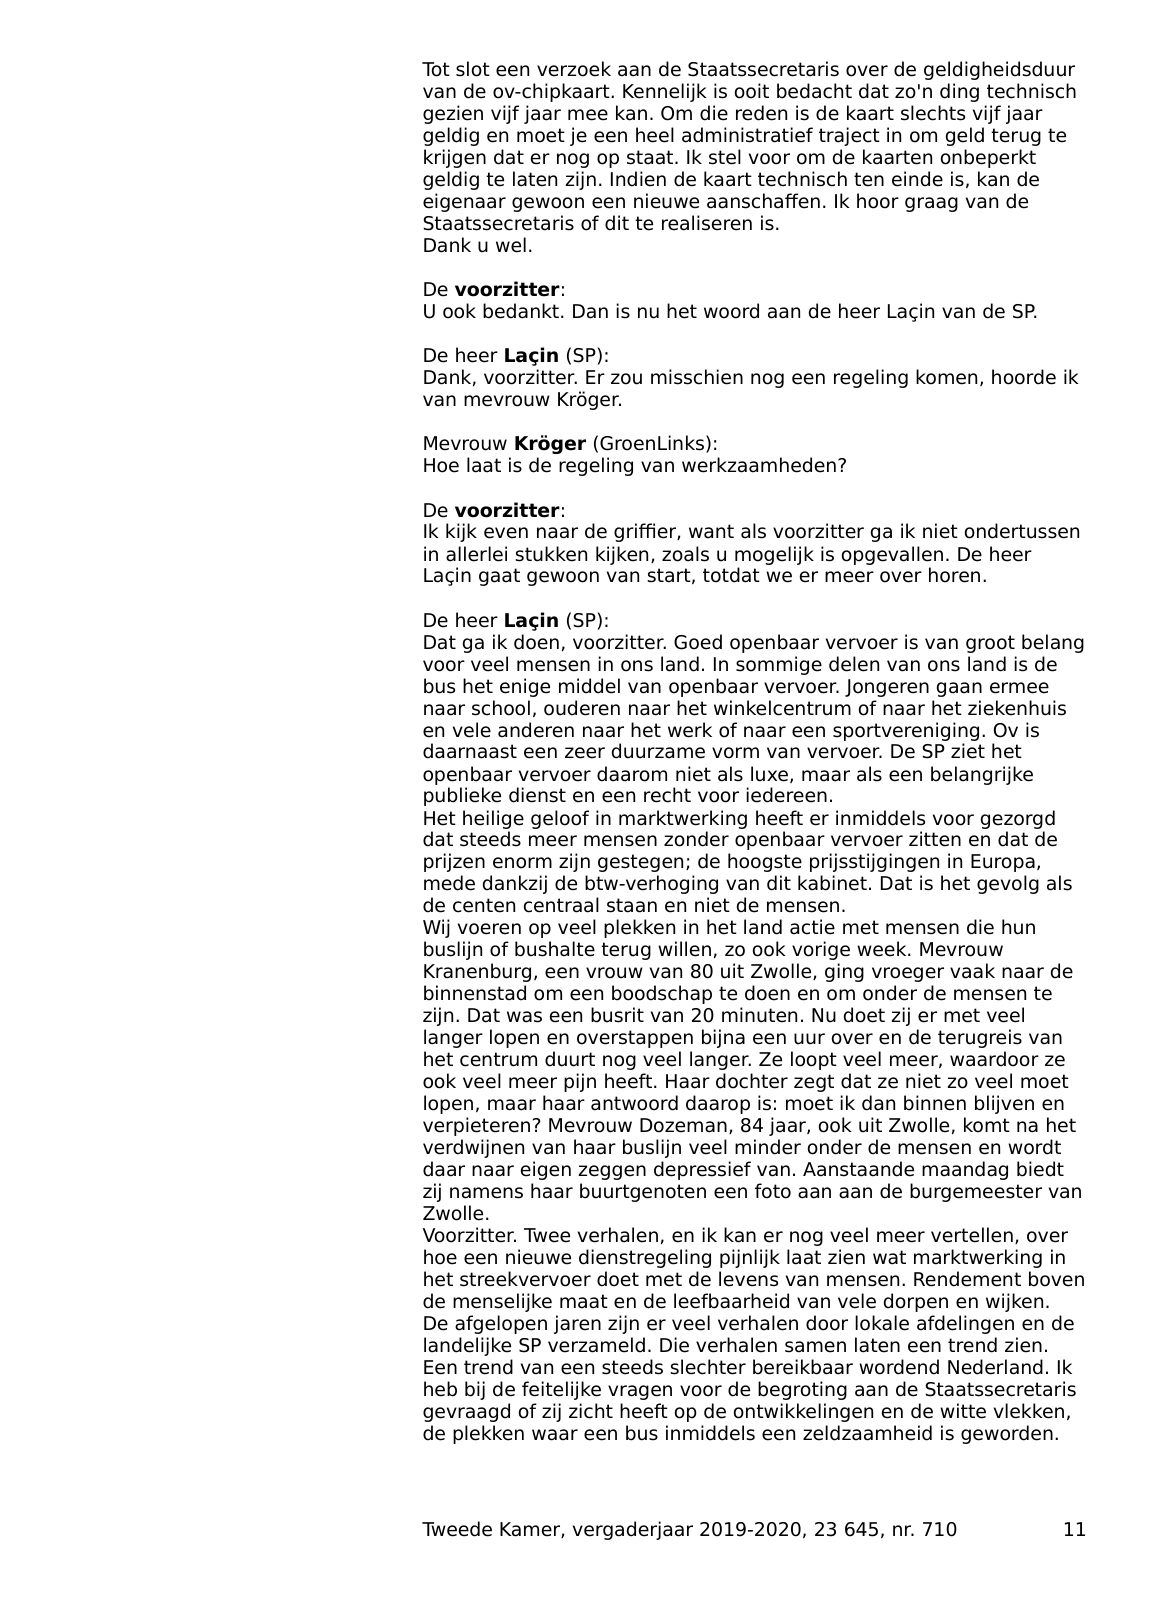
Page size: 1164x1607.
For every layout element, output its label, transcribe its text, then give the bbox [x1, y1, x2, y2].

text Hoe laat is de regeling van werkzaamheden? [422, 455, 1087, 477]
text Dank, voorzitter. Er zou misschien nog een regeling komen, hoorde ik van mevrouw Kröger. [422, 367, 1087, 411]
text U ook bedankt. Dan is nu het woord aan de heer Laçin van de SP. [422, 301, 1087, 323]
text Mevrouw Kröger (GroenLinks): [422, 433, 1087, 455]
text De voorzitter: [422, 279, 1087, 301]
text Tot slot een verzoek aan de Staatssecretaris over de geldigheidsduur van de ov-chipkaart. Kennelijk is ooit bedacht dat zo'n ding technisch gezien vijf jaar mee kan. Om die reden is de kaart slechts vijf jaar geldig en moet je een heel administratief traject in om geld terug te krijgen dat er nog op staat. Ik stel voor om de kaarten onbeperkt geldig te laten zijn. Indien de kaart technisch ten einde is, kan de eigenaar gewoon een nieuwe aanschaffen. Ik hoor graag van de Staatssecretaris of dit te realiseren is. [422, 59, 1087, 235]
text De heer Laçin (SP): [422, 345, 1087, 367]
text De afgelopen jaren zijn er veel verhalen door lokale afdelingen en de landelijke SP verzameld. Die verhalen samen laten een trend zien. Een trend van een steeds slechter bereikbaar wordend Nederland. Ik heb bij de feitelijke vragen voor de begroting aan de Staatssecretaris gevraagd of zij zicht heeft op de ontwikkelingen en de witte vlekken, de plekken waar een bus inmiddels een zeldzaamheid is geworden. [422, 1313, 1087, 1445]
text De heer Laçin (SP): [422, 609, 1087, 632]
text Dank u wel. [422, 235, 1087, 257]
text Ik kijk even naar de griffier, want als voorzitter ga ik niet ondertussen in allerlei stukken kijken, zoals u mogelijk is opgevallen. De heer Laçin gaat gewoon van start, totdat we er meer over horen. [422, 521, 1087, 587]
text Voorzitter. Twee verhalen, en ik kan er nog veel meer vertellen, over hoe een nieuwe dienstregeling pijnlijk laat zien wat marktwerking in het streekvervoer doet met de levens van mensen. Rendement boven de menselijke maat en de leefbaarheid van vele dorpen en wijken. [422, 1225, 1087, 1313]
text Dat ga ik doen, voorzitter. Goed openbaar vervoer is van groot belang voor veel mensen in ons land. In sommige delen van ons land is de bus het enige middel van openbaar vervoer. Jongeren gaan ermee naar school, ouderen naar het winkelcentrum of naar het ziekenhuis en vele anderen naar het werk of naar een sportvereniging. Ov is daarnaast een zeer duurzame vorm van vervoer. De SP ziet het openbaar vervoer daarom niet als luxe, maar als een belangrijke publieke dienst en een recht voor iedereen. [422, 632, 1087, 807]
text Het heilige geloof in marktwerking heeft er inmiddels voor gezorgd dat steeds meer mensen zonder openbaar vervoer zitten en dat de prijzen enorm zijn gestegen; de hoogste prijsstijgingen in Europa, mede dankzij de btw-verhoging van dit kabinet. Dat is het gevolg als de centen centraal staan en niet de mensen. [422, 807, 1087, 917]
text Wij voeren op veel plekken in het land actie met mensen die hun buslijn of bushalte terug willen, zo ook vorige week. Mevrouw Kranenburg, een vrouw van 80 uit Zwolle, ging vroeger vaak naar de binnenstad om een boodschap te doen en om onder de mensen te zijn. Dat was een busrit van 20 minuten. Nu doet zij er met veel langer lopen en overstappen bijna een uur over en de terugreis van het centrum duurt nog veel langer. Ze loopt veel meer, waardoor ze ook veel meer pijn heeft. Haar dochter zegt dat ze niet zo veel moet lopen, maar haar antwoord daarop is: moet ik dan binnen blijven en verpieteren? Mevrouw Dozeman, 84 jaar, ook uit Zwolle, komt na het verdwijnen van haar buslijn veel minder onder de mensen en wordt daar naar eigen zeggen depressief van. Aanstaande maandag biedt zij namens haar buurtgenoten een foto aan aan de burgemeester van Zwolle. [422, 917, 1087, 1225]
text De voorzitter: [422, 499, 1087, 521]
